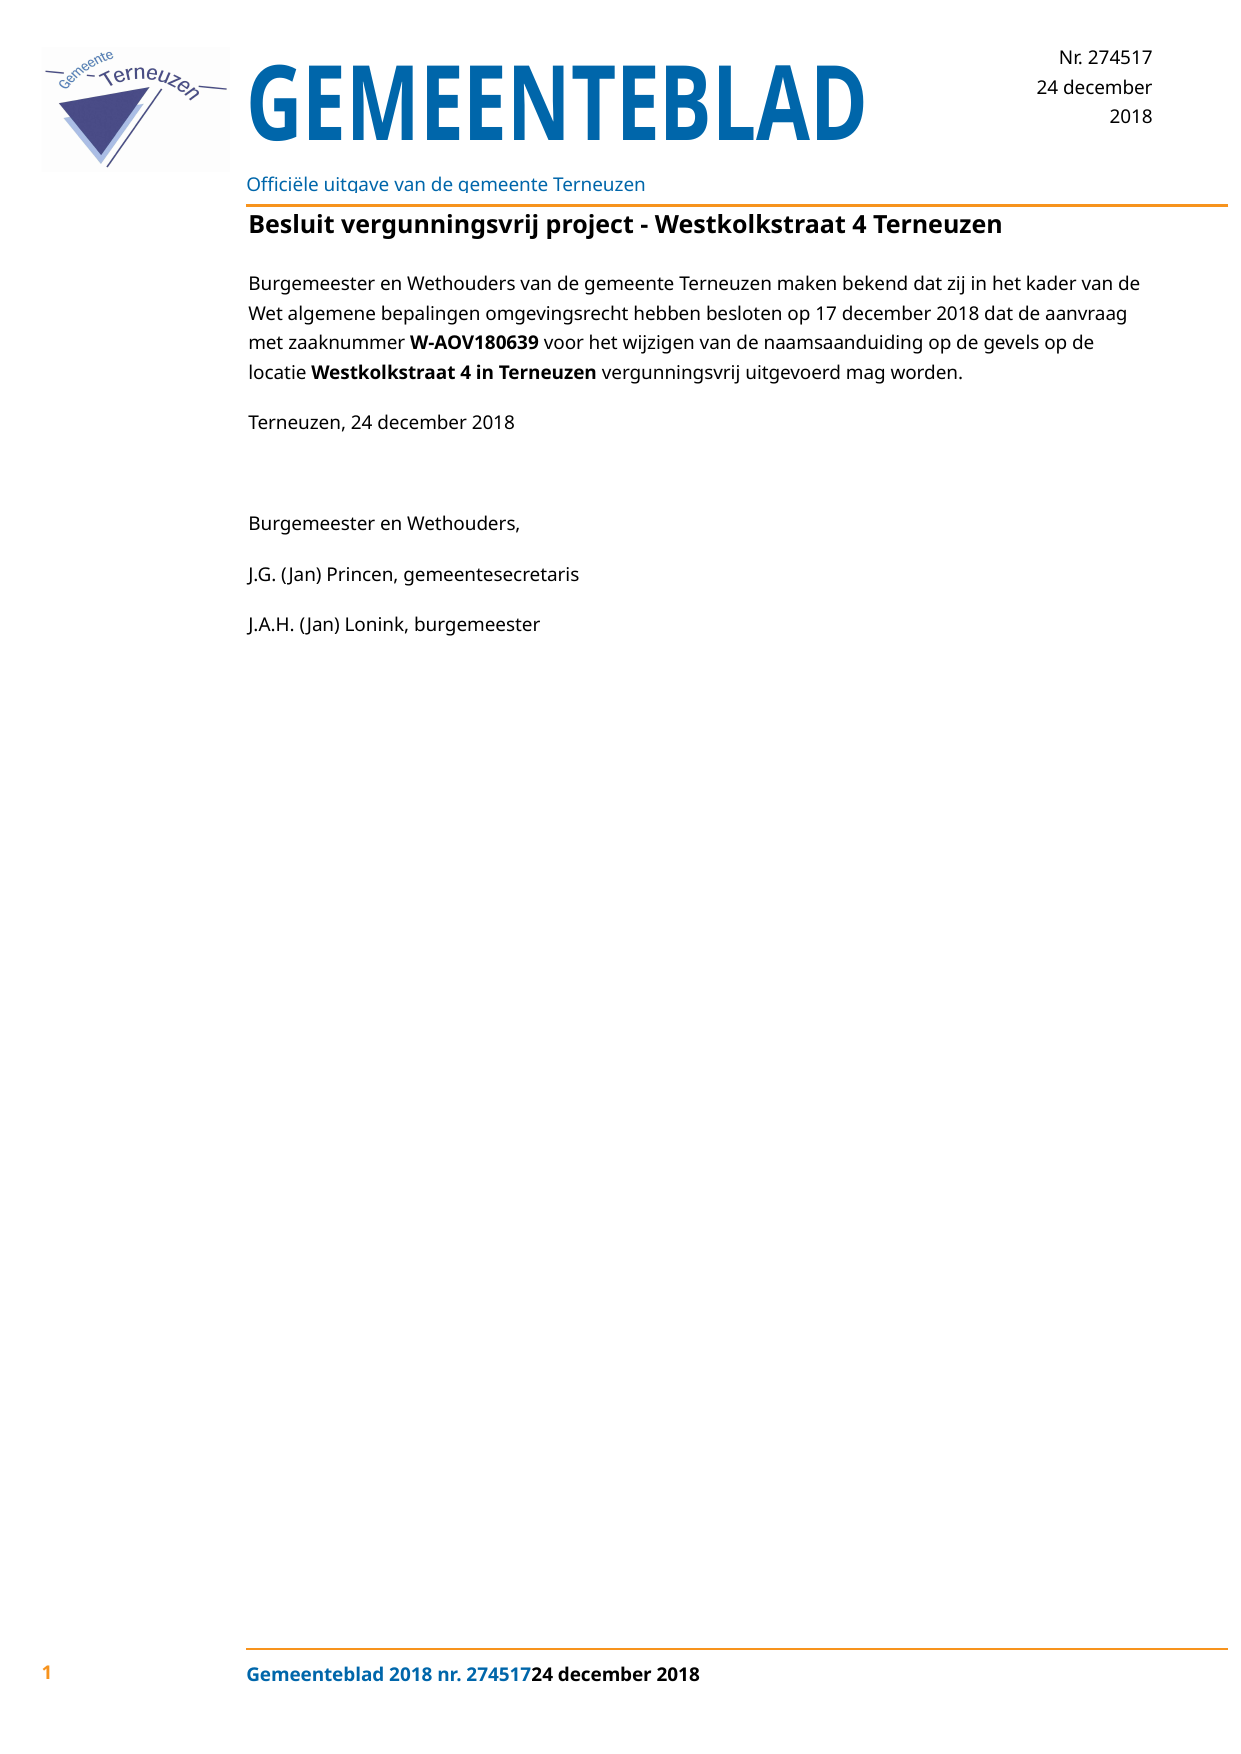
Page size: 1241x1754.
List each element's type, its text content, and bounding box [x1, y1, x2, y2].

text Besluit vergunningsvrij project - Westkolkstraat 4 Terneuzen [248, 207, 1152, 241]
text Burgemeester en Wethouders, [248, 510, 1152, 536]
text J.G. (Jan) Princen, gemeentesecretaris [248, 561, 1152, 586]
text J.A.H. (Jan) Lonink, burgemeester [248, 611, 1152, 637]
text Terneuzen, 24 december 2018 [248, 409, 1152, 435]
picture [41, 47, 231, 172]
text Burgemeester en Wethouders van de gemeente Terneuzen maken bekend dat zij in het kader van de Wet algemene bepalingen omgevingsrecht hebben besloten op 17 december 2018 dat de aanvraag met zaaknummer W-AOV180639 voor het wijzigen van de naamsaanduiding op de gevels op de locatie Westkolkstraat 4 in Terneuzen vergunningsvrij uitgevoerd mag worden. [248, 270, 1152, 385]
